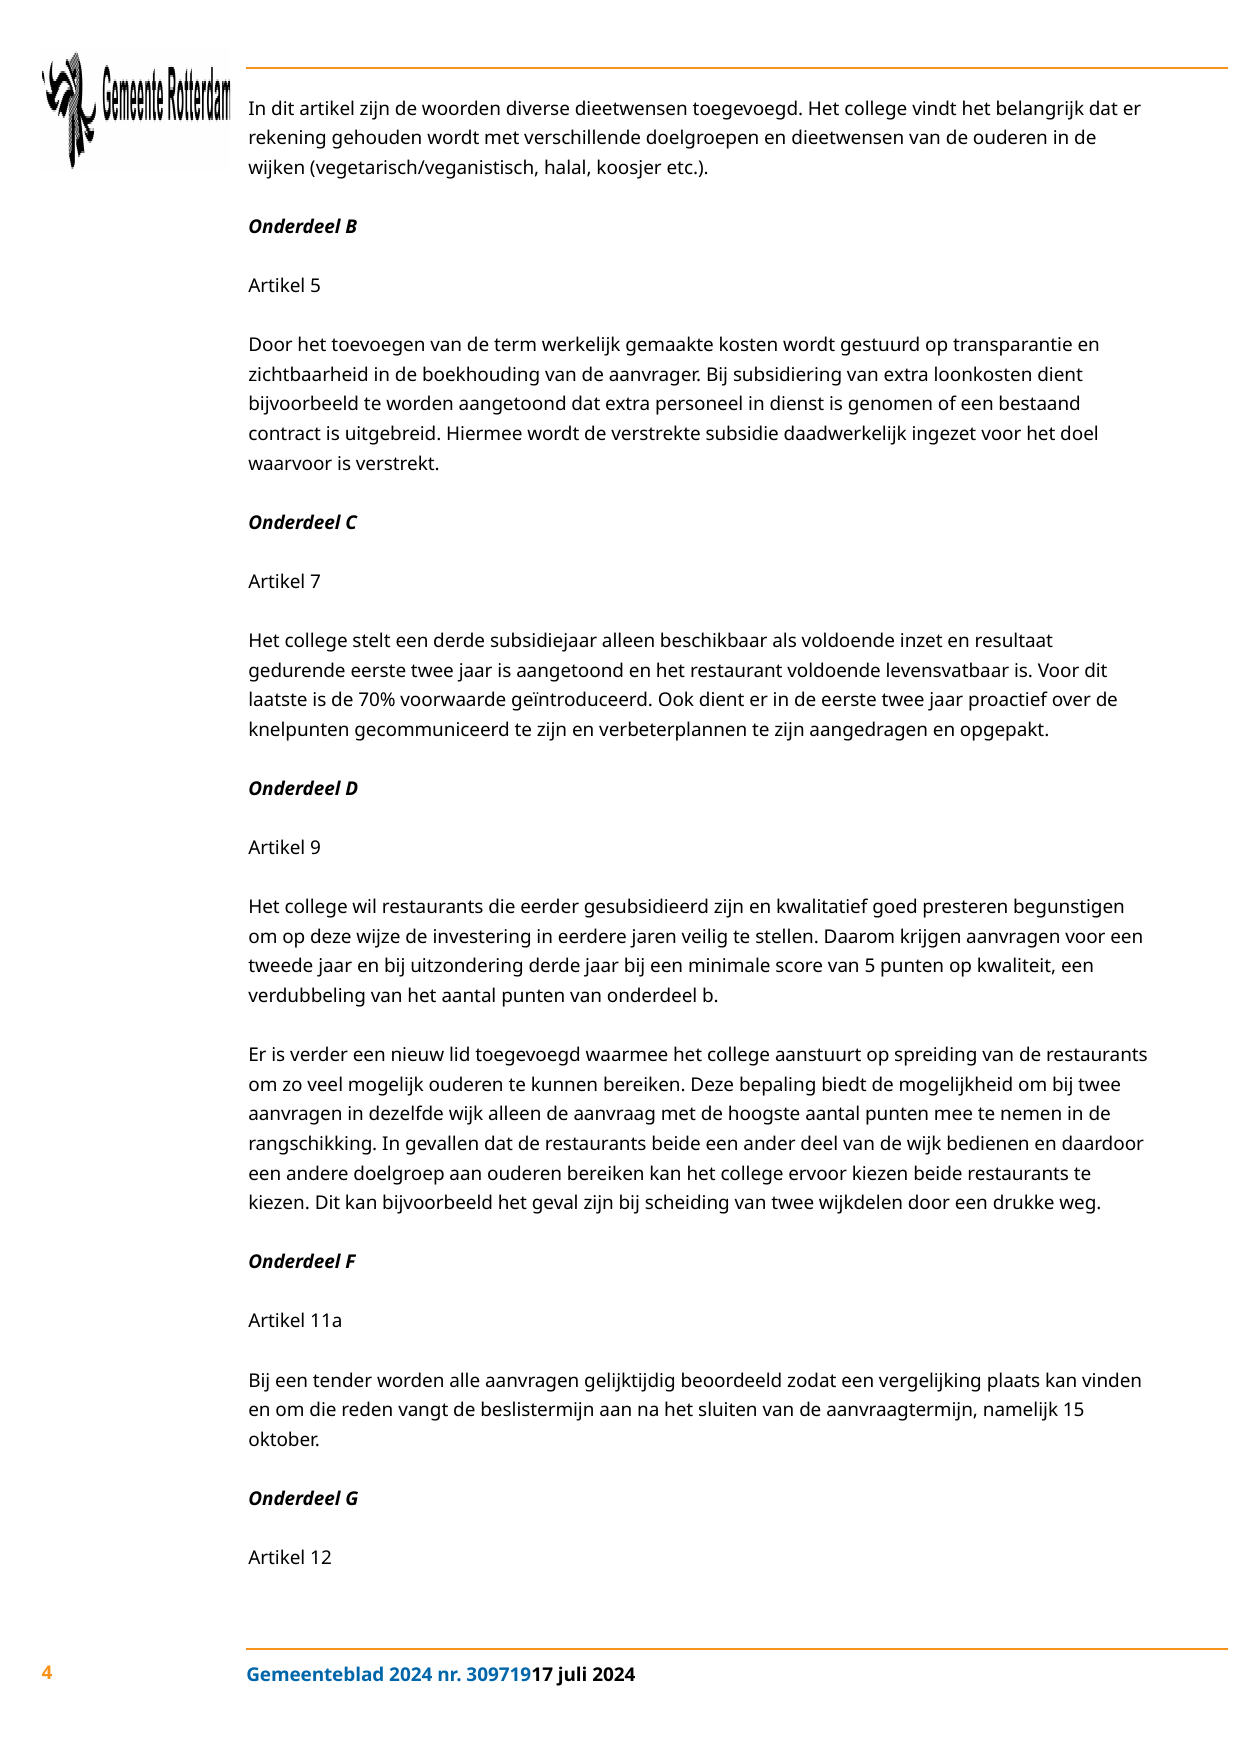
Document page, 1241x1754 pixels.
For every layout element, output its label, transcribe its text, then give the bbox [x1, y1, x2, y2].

text Door het toevoegen van de term werkelijk gemaakte kosten wordt gestuurd op transparantie en zichtbaarheid in de boekhouding van de aanvrager. Bij subsidiering van extra loonkosten dient bijvoorbeeld te worden aangetoond dat extra personeel in dienst is genomen of een bestaand contract is uitgebreid. Hiermee wordt de verstrekte subsidie daadwerkelijk ingezet voor het doel waarvoor is verstrekt. [248, 331, 1152, 476]
text Er is verder een nieuw lid toegevoegd waarmee het college aanstuurt op spreiding van de restaurants om zo veel mogelijk ouderen te kunnen bereiken. Deze bepaling biedt de mogelijkheid om bij twee aanvragen in dezelfde wijk alleen de aanvraag met de hoogste aantal punten mee te nemen in de rangschikking. In gevallen dat de restaurants beide een ander deel van de wijk bedienen en daardoor een andere doelgroep aan ouderen bereiken kan het college ervoor kiezen beide restaurants te kiezen. Dit kan bijvoorbeeld het geval zijn bij scheiding van twee wijkdelen door een drukke weg. [248, 1041, 1152, 1215]
text Artikel 12 [248, 1544, 1152, 1570]
text Artikel 9 [248, 834, 1152, 860]
text Onderdeel C [248, 509, 1152, 535]
text Artikel 7 [248, 568, 1152, 594]
text Artikel 11a [248, 1308, 1152, 1333]
text In dit artikel zijn de woorden diverse dieetwensen toegevoegd. Het college vindt het belangrijk dat er rekening gehouden wordt met verschillende doelgroepen en dieetwensen van de ouderen in de wijken (vegetarisch/veganistisch, halal, koosjer etc.). [248, 95, 1152, 180]
text Onderdeel F [248, 1248, 1152, 1274]
text Onderdeel G [248, 1485, 1152, 1511]
text Artikel 5 [248, 272, 1152, 298]
text Bij een tender worden alle aanvragen gelijktijdig beoordeeld zodat een vergelijking plaats kan vinden en om die reden vangt de beslistermijn aan na het sluiten van de aanvraagtermijn, namelijk 15 oktober. [248, 1367, 1152, 1452]
picture [41, 47, 231, 172]
text Onderdeel D [248, 775, 1152, 801]
text Het college wil restaurants die eerder gesubsidieerd zijn en kwalitatief goed presteren begunstigen om op deze wijze de investering in eerdere jaren veilig te stellen. Daarom krijgen aanvragen voor een tweede jaar en bij uitzondering derde jaar bij een minimale score van 5 punten op kwaliteit, een verdubbeling van het aantal punten van onderdeel b. [248, 893, 1152, 1008]
text Onderdeel B [248, 213, 1152, 239]
text Het college stelt een derde subsidiejaar alleen beschikbaar als voldoende inzet en resultaat gedurende eerste twee jaar is aangetoond en het restaurant voldoende levensvatbaar is. Voor dit laatste is de 70% voorwaarde geïntroduceerd. Ook dient er in de eerste twee jaar proactief over de knelpunten gecommuniceerd te zijn en verbeterplannen te zijn aangedragen en opgepakt. [248, 627, 1152, 742]
